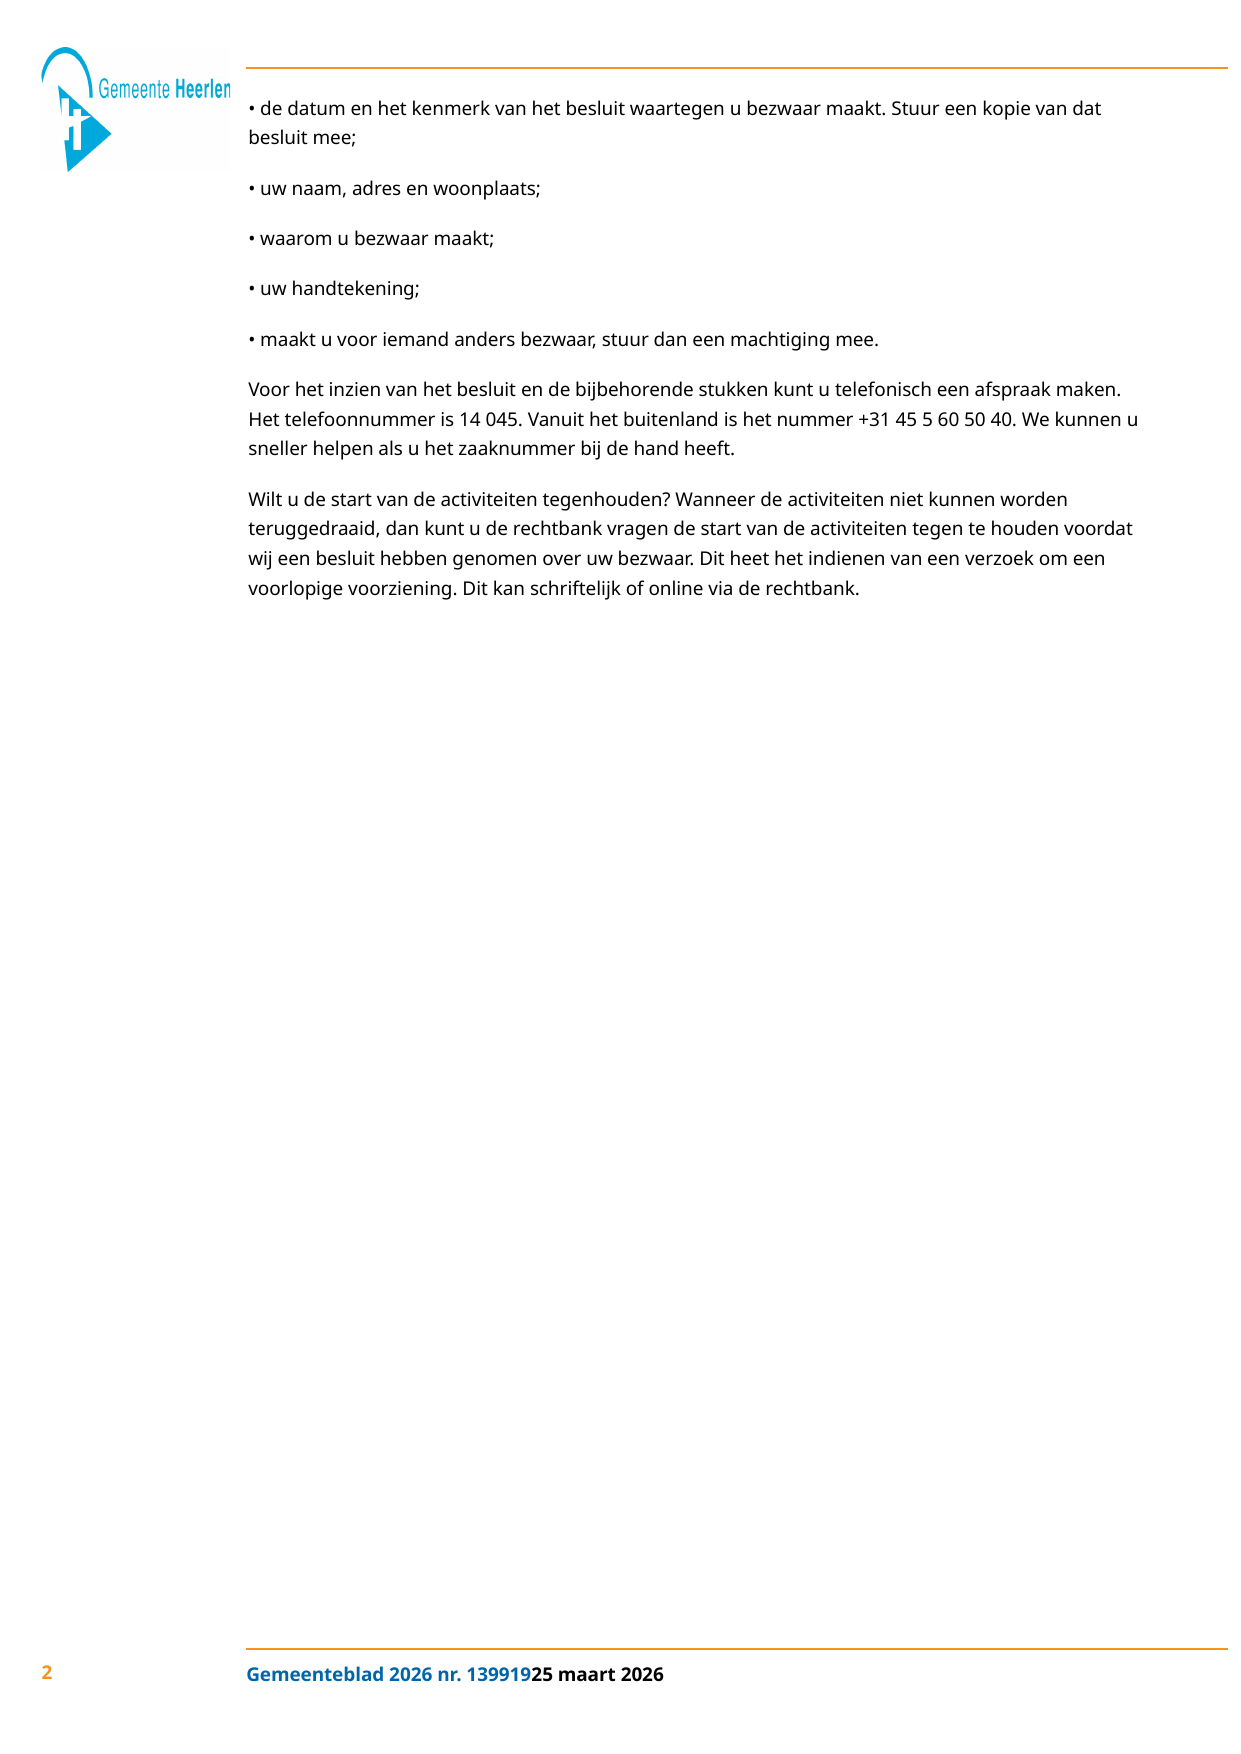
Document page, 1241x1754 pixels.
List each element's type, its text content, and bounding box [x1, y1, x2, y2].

picture [41, 47, 231, 172]
text • maakt u voor iemand anders bezwaar, stuur dan een machtiging mee. [248, 326, 1152, 352]
text • uw handtekening; [248, 276, 1152, 301]
picture [41, 47, 59, 70]
text • waarom u bezwaar maakt; [248, 225, 1152, 251]
text • uw naam, adres en woonplaats; [248, 175, 1152, 201]
text Voor het inzien van het besluit en de bijbehorende stukken kunt u telefonisch een afspraak maken. Het telefoonnummer is 14 045. Vanuit het buitenland is het nummer +31 45 5 60 50 40. We kunnen u sneller helpen als u het zaaknummer bij de hand heeft. [248, 376, 1152, 461]
text Wilt u de start van de activiteiten tegenhouden? Wanneer de activiteiten niet kunnen worden teruggedraaid, dan kunt u de rechtbank vragen de start van de activiteiten tegen te houden voordat wij een besluit hebben genomen over uw bezwaar. Dit heet het indienen van een verzoek om een voorlopige voorziening. Dit kan schriftelijk of online via de rechtbank. [248, 486, 1152, 601]
text • de datum en het kenmerk van het besluit waartegen u bezwaar maakt. Stuur een kopie van dat besluit mee; [248, 95, 1152, 150]
